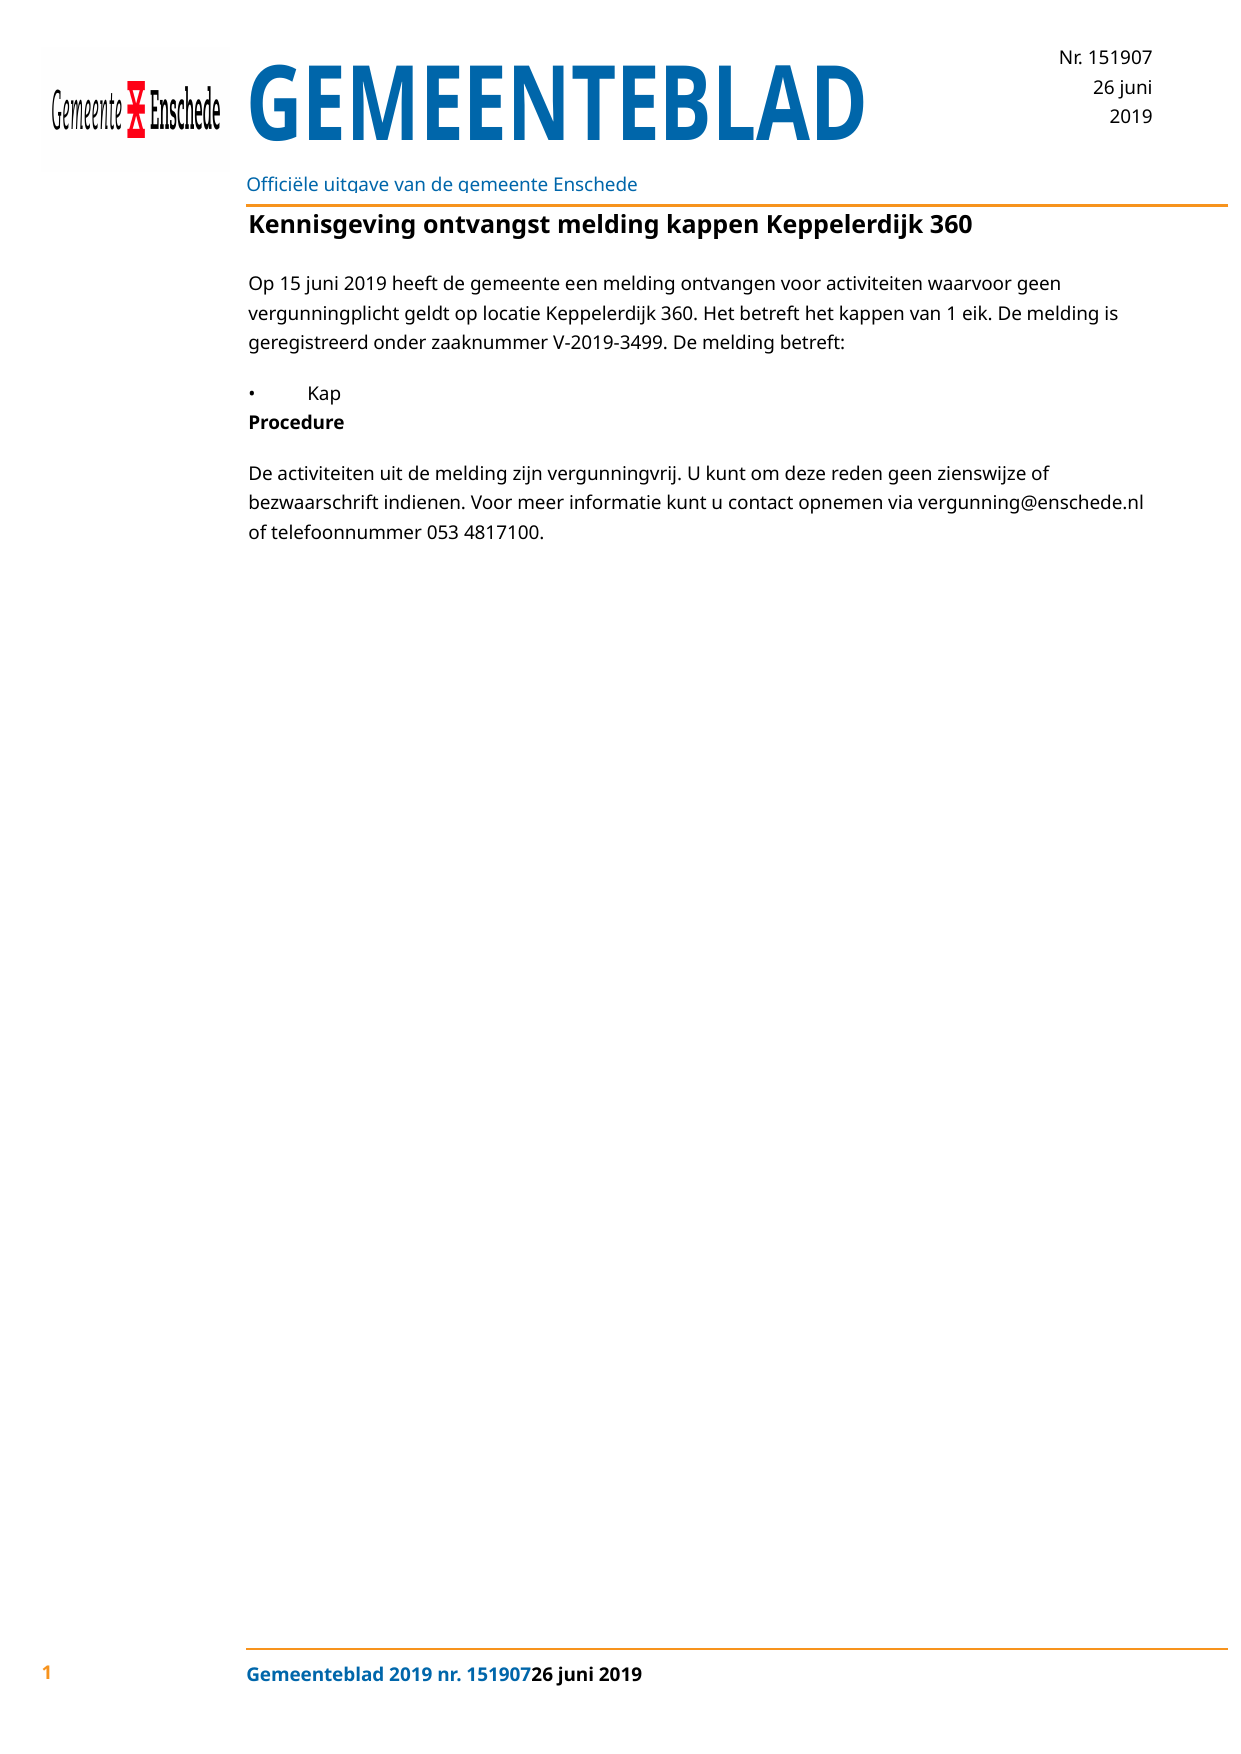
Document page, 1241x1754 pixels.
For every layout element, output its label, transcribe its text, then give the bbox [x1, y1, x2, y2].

text Procedure [248, 409, 1152, 435]
picture [41, 47, 231, 172]
text Op 15 juni 2019 heeft de gemeente een melding ontvangen voor activiteiten waarvoor geen vergunningplicht geldt op locatie Keppelerdijk 360. Het betreft het kappen van 1 eik. De melding is geregistreerd onder zaaknummer V-2019-3499. De melding betreft: [248, 270, 1152, 355]
text De activiteiten uit de melding zijn vergunningvrij. U kunt om deze reden geen zienswijze of bezwaarschrift indienen. Voor meer informatie kunt u contact opnemen via vergunning@enschede.nl of telefoonnummer 053 4817100. [248, 460, 1152, 545]
list Kap [248, 380, 1152, 406]
text Kennisgeving ontvangst melding kappen Keppelerdijk 360 [248, 207, 1152, 241]
